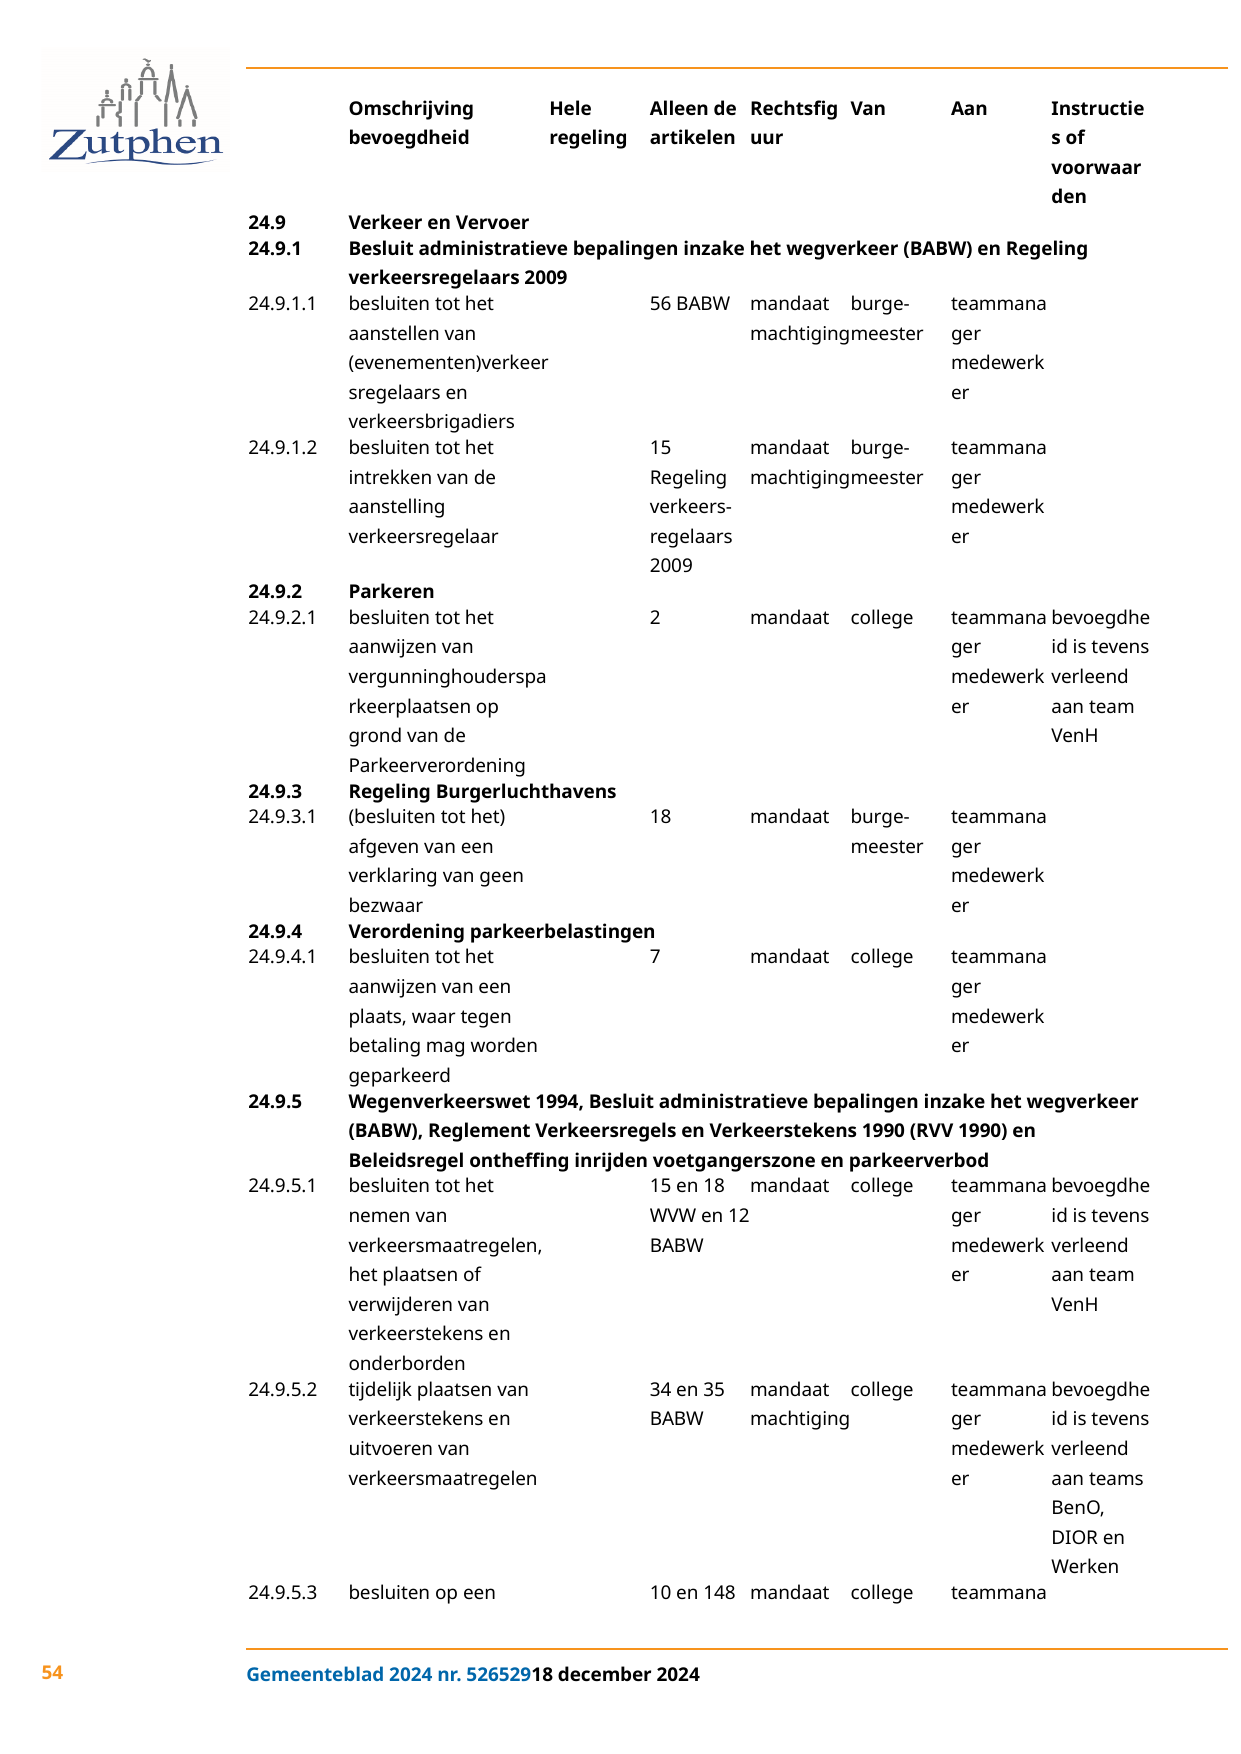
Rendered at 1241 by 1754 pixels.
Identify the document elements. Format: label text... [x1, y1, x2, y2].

table_cell 24.9.1 [248, 235, 348, 290]
table_cell mandaat [750, 1579, 850, 1605]
table_cell mandaat [750, 1173, 850, 1376]
table_cell [549, 1376, 649, 1579]
table_cell 56 BABW [650, 290, 750, 434]
table_cell college [850, 604, 951, 778]
table_cell burge-meester [850, 434, 951, 578]
table_cell 24.9.5.2 [248, 1376, 348, 1579]
table_cell Verordening parkeerbelastingen [348, 918, 1152, 944]
table_cell mandaat [750, 944, 850, 1088]
table_header Alleen de artikelen [650, 95, 750, 209]
table_cell teammanager medewerker [951, 604, 1051, 778]
table_cell bevoegdheid is tevens verleend aan team VenH [1051, 604, 1152, 778]
table_cell [549, 1579, 649, 1605]
table_cell (besluiten tot het) afgeven van een verklaring van geen bezwaar [348, 804, 549, 918]
table_cell teammanager medewerker [951, 290, 1051, 434]
table_cell mandaat [750, 804, 850, 918]
table_cell 24.9.2 [248, 579, 348, 604]
table_cell 24.9.5.1 [248, 1173, 348, 1376]
table_cell [1051, 1579, 1152, 1605]
table_cell burge-meester [850, 290, 951, 434]
table_cell [549, 944, 649, 1088]
table_cell besluiten tot het aanstellen van (evenementen)verkeersregelaars en verkeersbrigadiers [348, 290, 549, 434]
table_cell besluiten tot het aanwijzen van een plaats, waar tegen betaling mag worden geparkeerd [348, 944, 549, 1088]
table_cell tijdelijk plaatsen van verkeerstekens en uitvoeren van verkeersmaatregelen [348, 1376, 549, 1579]
table_cell college [850, 1173, 951, 1376]
table_cell teammanager medewerker [951, 1376, 1051, 1579]
table_cell 34 en 35 BABW [650, 1376, 750, 1579]
table_cell teammana [951, 1579, 1051, 1605]
table_cell besluiten op een [348, 1579, 549, 1605]
table_cell [1051, 804, 1152, 918]
table_cell 15 Regeling verkeers-regelaars 2009 [650, 434, 750, 578]
table_cell 24.9.3.1 [248, 804, 348, 918]
table_cell [549, 434, 649, 578]
picture [41, 47, 231, 172]
table_cell burge-meester [850, 804, 951, 918]
table_cell 10 en 148 [650, 1579, 750, 1605]
table_cell college [850, 1579, 951, 1605]
table_header Hele regeling [549, 95, 649, 209]
table_header Omschrijving bevoegdheid [348, 95, 549, 209]
table_cell bevoegdheid is tevens verleend aan teams BenO, DIOR en Werken [1051, 1376, 1152, 1579]
table_cell 15 en 18 WVW en 12 BABW [650, 1173, 750, 1376]
table_cell 24.9 [248, 209, 348, 235]
table_cell 2 [650, 604, 750, 778]
table_cell 24.9.2.1 [248, 604, 348, 778]
table_cell besluiten tot het nemen van verkeersmaatregelen, het plaatsen of verwijderen van verkeerstekens en onderborden [348, 1173, 549, 1376]
table_cell [549, 1173, 649, 1376]
table_cell 7 [650, 944, 750, 1088]
table_cell teammanager medewerker [951, 944, 1051, 1088]
table_header Van [850, 95, 951, 209]
table_cell 24.9.1.2 [248, 434, 348, 578]
table_cell 24.9.5 [248, 1088, 348, 1173]
table_header Rechtsfiguur [750, 95, 850, 209]
table_cell Parkeren [348, 579, 1152, 604]
table_cell [549, 290, 649, 434]
table_header Aan [951, 95, 1051, 209]
table_cell mandaat machtiging [750, 1376, 850, 1579]
table_cell college [850, 944, 951, 1088]
table_cell mandaat [750, 604, 850, 778]
table_cell 24.9.1.1 [248, 290, 348, 434]
table_cell teammanager medewerker [951, 1173, 1051, 1376]
table_cell [1051, 290, 1152, 434]
table_cell college [850, 1376, 951, 1579]
table_header Instructies of voorwaarden [1051, 95, 1152, 209]
table_cell Wegenverkeerswet 1994, Besluit administratieve bepalingen inzake het wegverkeer (BABW), Reglement Verkeersregels en Verkeerstekens 1990 (RVV 1990) en Beleidsregel ontheffing inrijden voetgangerszone en parkeerverbod [348, 1088, 1152, 1173]
table_cell 24.9.5.3 [248, 1579, 348, 1605]
table_cell bevoegdheid is tevens verleend aan team VenH [1051, 1173, 1152, 1376]
table_cell besluiten tot het aanwijzen van vergunninghoudersparkeerplaatsen op grond van de Parkeerverordening [348, 604, 549, 778]
table_cell [549, 604, 649, 778]
table_cell mandaat machtiging [750, 434, 850, 578]
table_cell teammanager medewerker [951, 434, 1051, 578]
table_cell 24.9.3 [248, 778, 348, 803]
table_cell besluiten tot het intrekken van de aanstelling verkeersregelaar [348, 434, 549, 578]
table_cell Regeling Burgerluchthavens [348, 778, 1152, 803]
table_cell [1051, 944, 1152, 1088]
table_cell 18 [650, 804, 750, 918]
table_cell [549, 804, 649, 918]
table_cell teammanager medewerker [951, 804, 1051, 918]
table_cell Verkeer en Vervoer [348, 209, 1152, 235]
table_cell 24.9.4 [248, 918, 348, 944]
table_cell [1051, 434, 1152, 578]
table_cell 24.9.4.1 [248, 944, 348, 1088]
table_header [248, 95, 348, 209]
table_cell Besluit administratieve bepalingen inzake het wegverkeer (BABW) en Regeling verkeersregelaars 2009 [348, 235, 1152, 290]
table_cell mandaat machtiging [750, 290, 850, 434]
